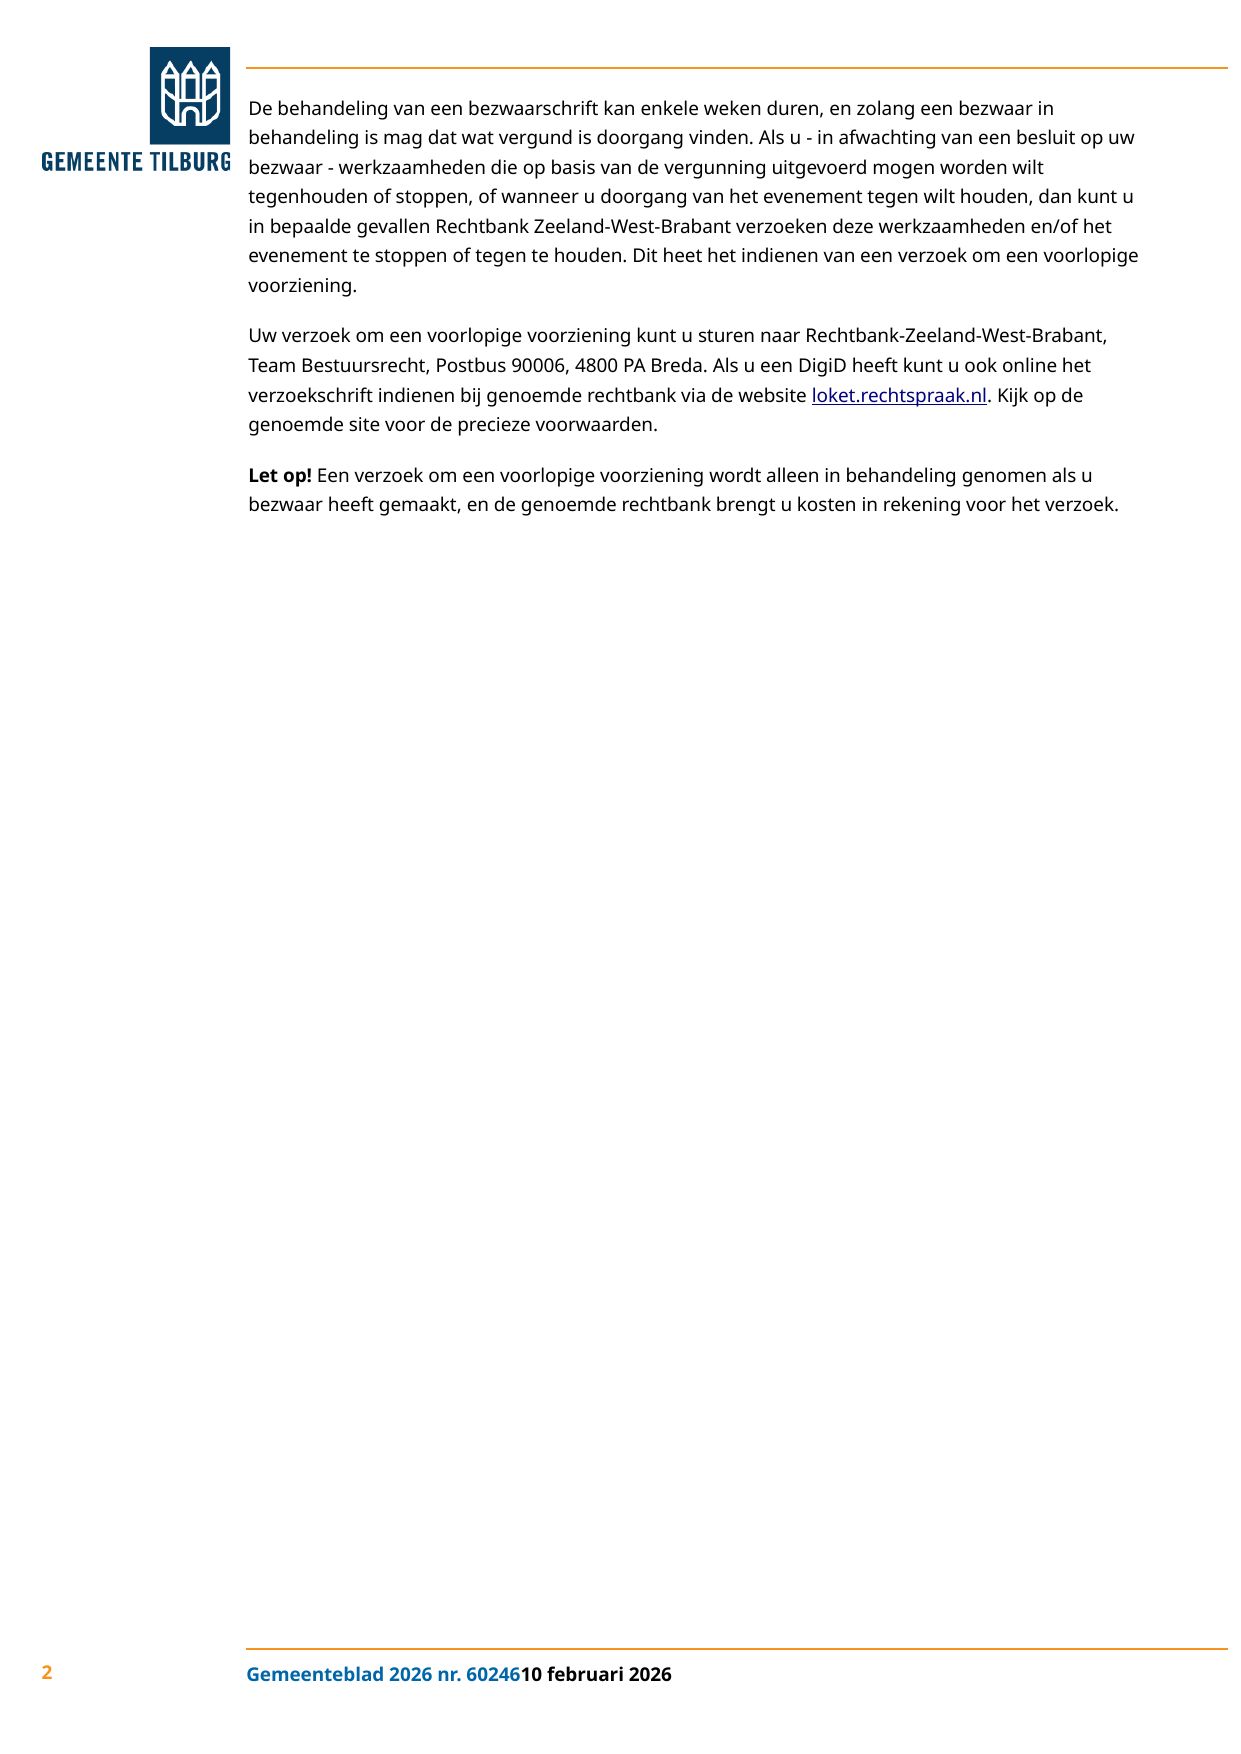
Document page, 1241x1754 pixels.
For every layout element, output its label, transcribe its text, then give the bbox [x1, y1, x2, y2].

picture [41, 47, 231, 172]
text Uw verzoek om een voorlopige voorziening kunt u sturen naar Rechtbank-Zeeland-West-Brabant, Team Bestuursrecht, Postbus 90006, 4800 PA Breda. Als u een DigiD heeft kunt u ook online het verzoekschrift indienen bij genoemde rechtbank via de website loket.rechtspraak.nl. Kijk op de genoemde site voor de precieze voorwaarden. [248, 323, 1152, 437]
text De behandeling van een bezwaarschrift kan enkele weken duren, en zolang een bezwaar in behandeling is mag dat wat vergund is doorgang vinden. Als u - in afwachting van een besluit op uw bezwaar - werkzaamheden die op basis van de vergunning uitgevoerd mogen worden wilt tegenhouden of stoppen, of wanneer u doorgang van het evenement tegen wilt houden, dan kunt u in bepaalde gevallen Rechtbank Zeeland-West-Brabant verzoeken deze werkzaamheden en/of het evenement te stoppen of tegen te houden. Dit heet het indienen van een verzoek om een voorlopige voorziening. [248, 95, 1152, 298]
text Let op! Een verzoek om een voorlopige voorziening wordt alleen in behandeling genomen als u bezwaar heeft gemaakt, en de genoemde rechtbank brengt u kosten in rekening voor het verzoek. [248, 462, 1152, 517]
